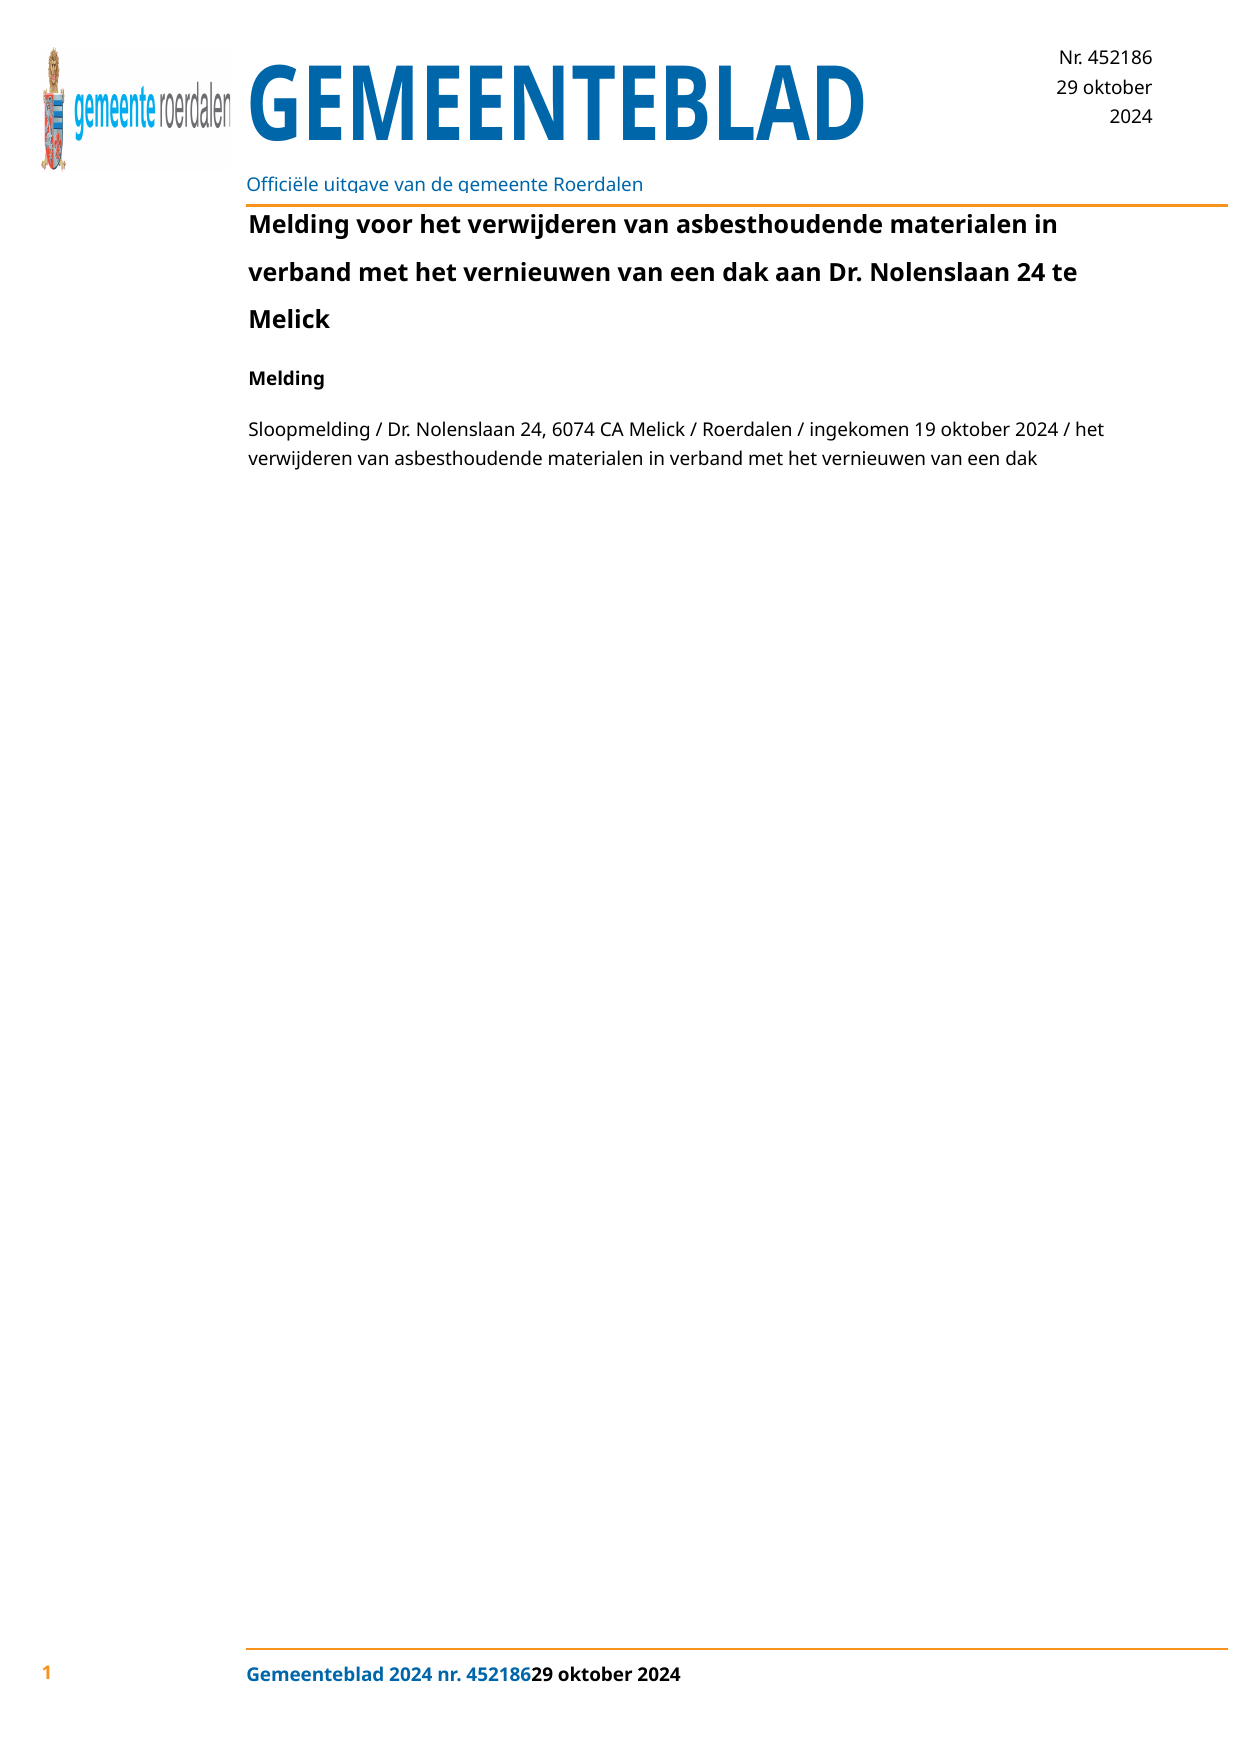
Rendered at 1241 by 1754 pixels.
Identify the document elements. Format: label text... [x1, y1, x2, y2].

text Melding [248, 366, 1152, 391]
picture [41, 47, 231, 172]
text Melding voor het verwijderen van asbesthoudende materialen in verband met het vernieuwen van een dak aan Dr. Nolenslaan 24 te Melick [248, 207, 1152, 336]
text Sloopmelding / Dr. Nolenslaan 24, 6074 CA Melick / Roerdalen / ingekomen 19 oktober 2024 / het verwijderen van asbesthoudende materialen in verband met het vernieuwen van een dak [248, 416, 1152, 471]
